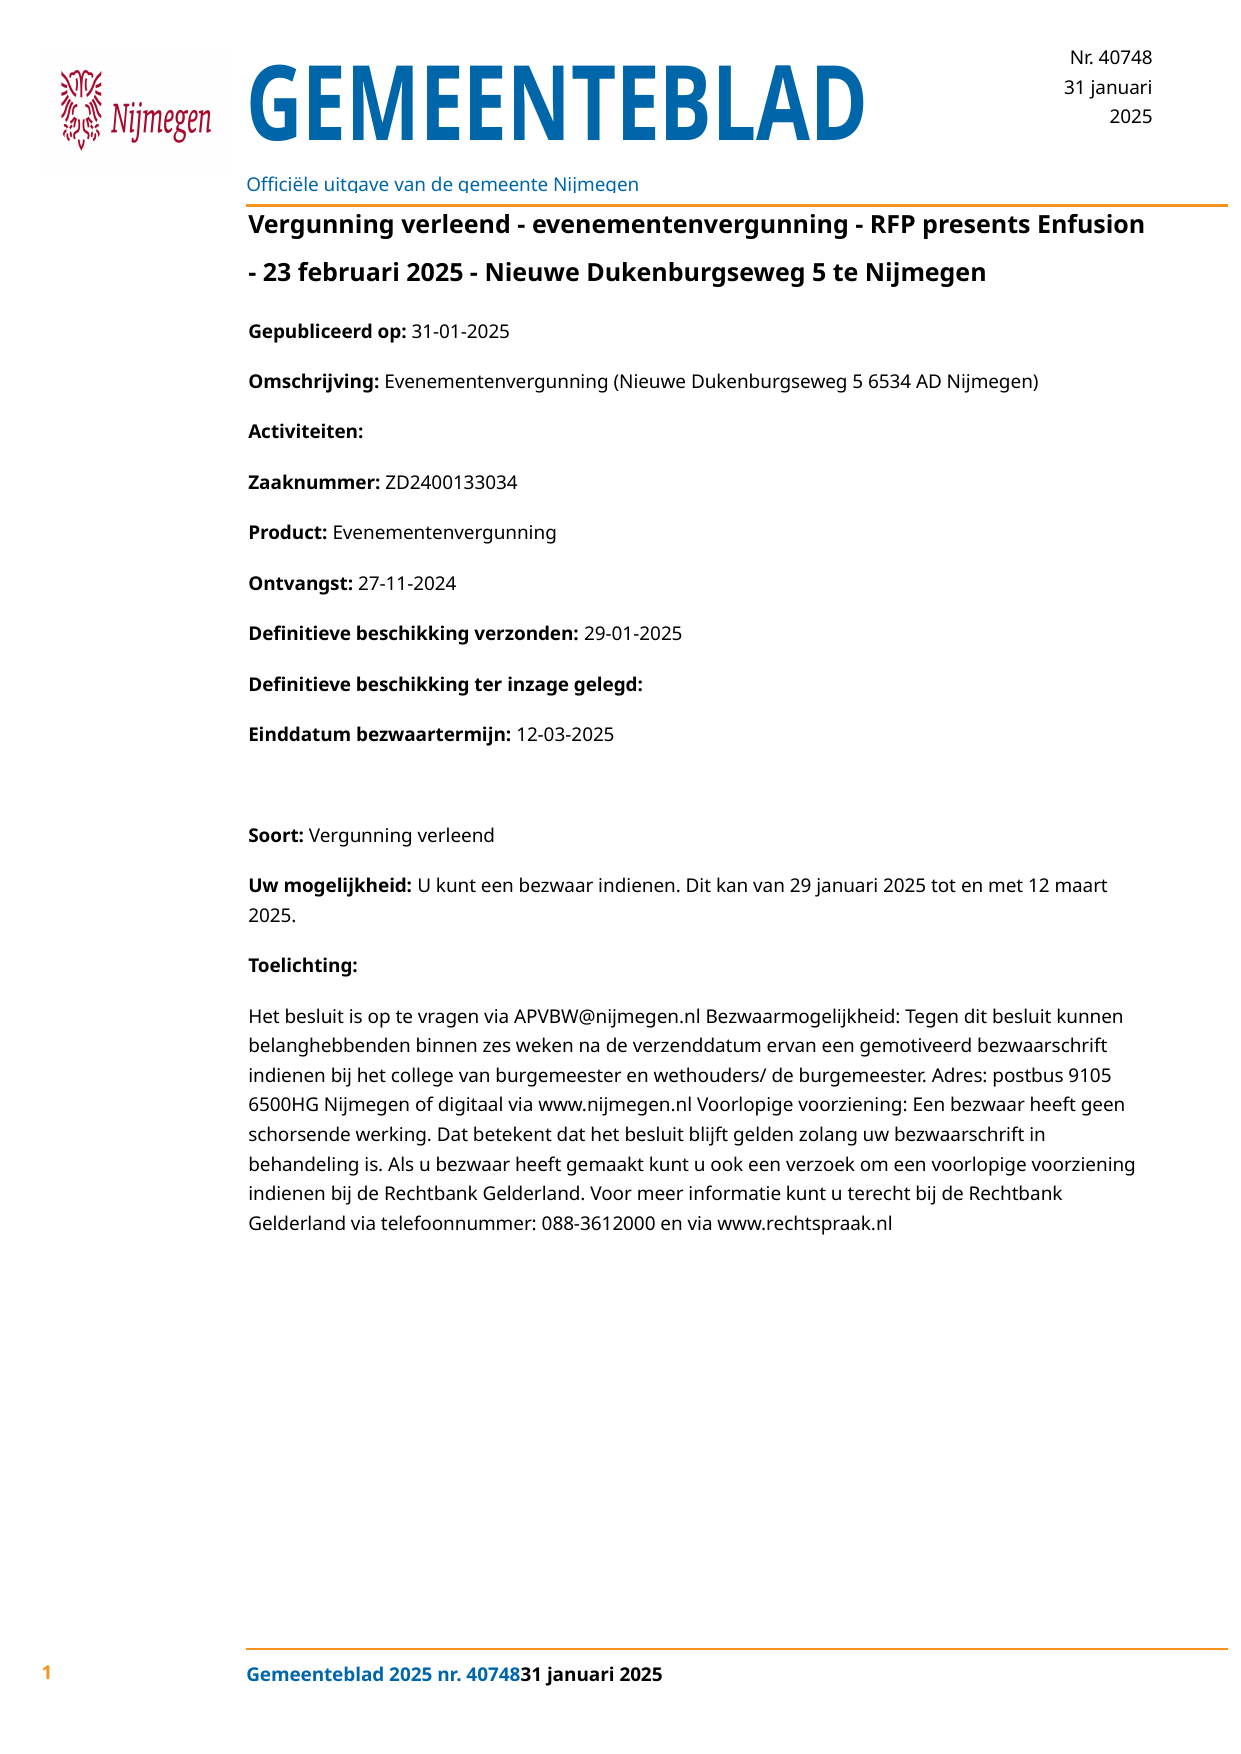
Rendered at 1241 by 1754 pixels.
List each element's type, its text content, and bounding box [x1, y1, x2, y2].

text Toelichting: [248, 952, 1152, 978]
picture [41, 47, 231, 172]
text Product: Evenementenvergunning [248, 519, 1152, 545]
text Definitieve beschikking ter inzage gelegd: [248, 671, 1152, 697]
text Vergunning verleend - evenementenvergunning - RFP presents Enfusion - 23 februari 2025 - Nieuwe Dukenburgseweg 5 te Nijmegen [248, 207, 1152, 288]
text Ontvangst: 27-11-2024 [248, 570, 1152, 596]
text Het besluit is op te vragen via APVBW@nijmegen.nl Bezwaarmogelijkheid: Tegen dit besluit kunnen belanghebbenden binnen zes weken na de verzenddatum ervan een gemotiveerd bezwaarschrift indienen bij het college van burgemeester en wethouders/ de burgemeester. Adres: postbus 9105 6500HG Nijmegen of digitaal via www.nijmegen.nl Voorlopige voorziening: Een bezwaar heeft geen schorsende werking. Dat betekent dat het besluit blijft gelden zolang uw bezwaarschrift in behandeling is. Als u bezwaar heeft gemaakt kunt u ook een verzoek om een voorlopige voorziening indienen bij de Rechtbank Gelderland. Voor meer informatie kunt u terecht bij de Rechtbank Gelderland via telefoonnummer: 088-3612000 en via www.rechtspraak.nl [248, 1003, 1152, 1236]
text Zaaknummer: ZD2400133034 [248, 469, 1152, 495]
text Omschrijving: Evenementenvergunning (Nieuwe Dukenburgseweg 5 6534 AD Nijmegen) [248, 368, 1152, 394]
text Einddatum bezwaartermijn: 12-03-2025 [248, 721, 1152, 747]
text Soort: Vergunning verleend [248, 822, 1152, 848]
text Definitieve beschikking verzonden: 29-01-2025 [248, 620, 1152, 646]
text Activiteiten: [248, 419, 1152, 444]
text Uw mogelijkheid: U kunt een bezwaar indienen. Dit kan van 29 januari 2025 tot en met 12 maart 2025. [248, 872, 1152, 928]
text Gepubliceerd op: 31-01-2025 [248, 318, 1152, 344]
